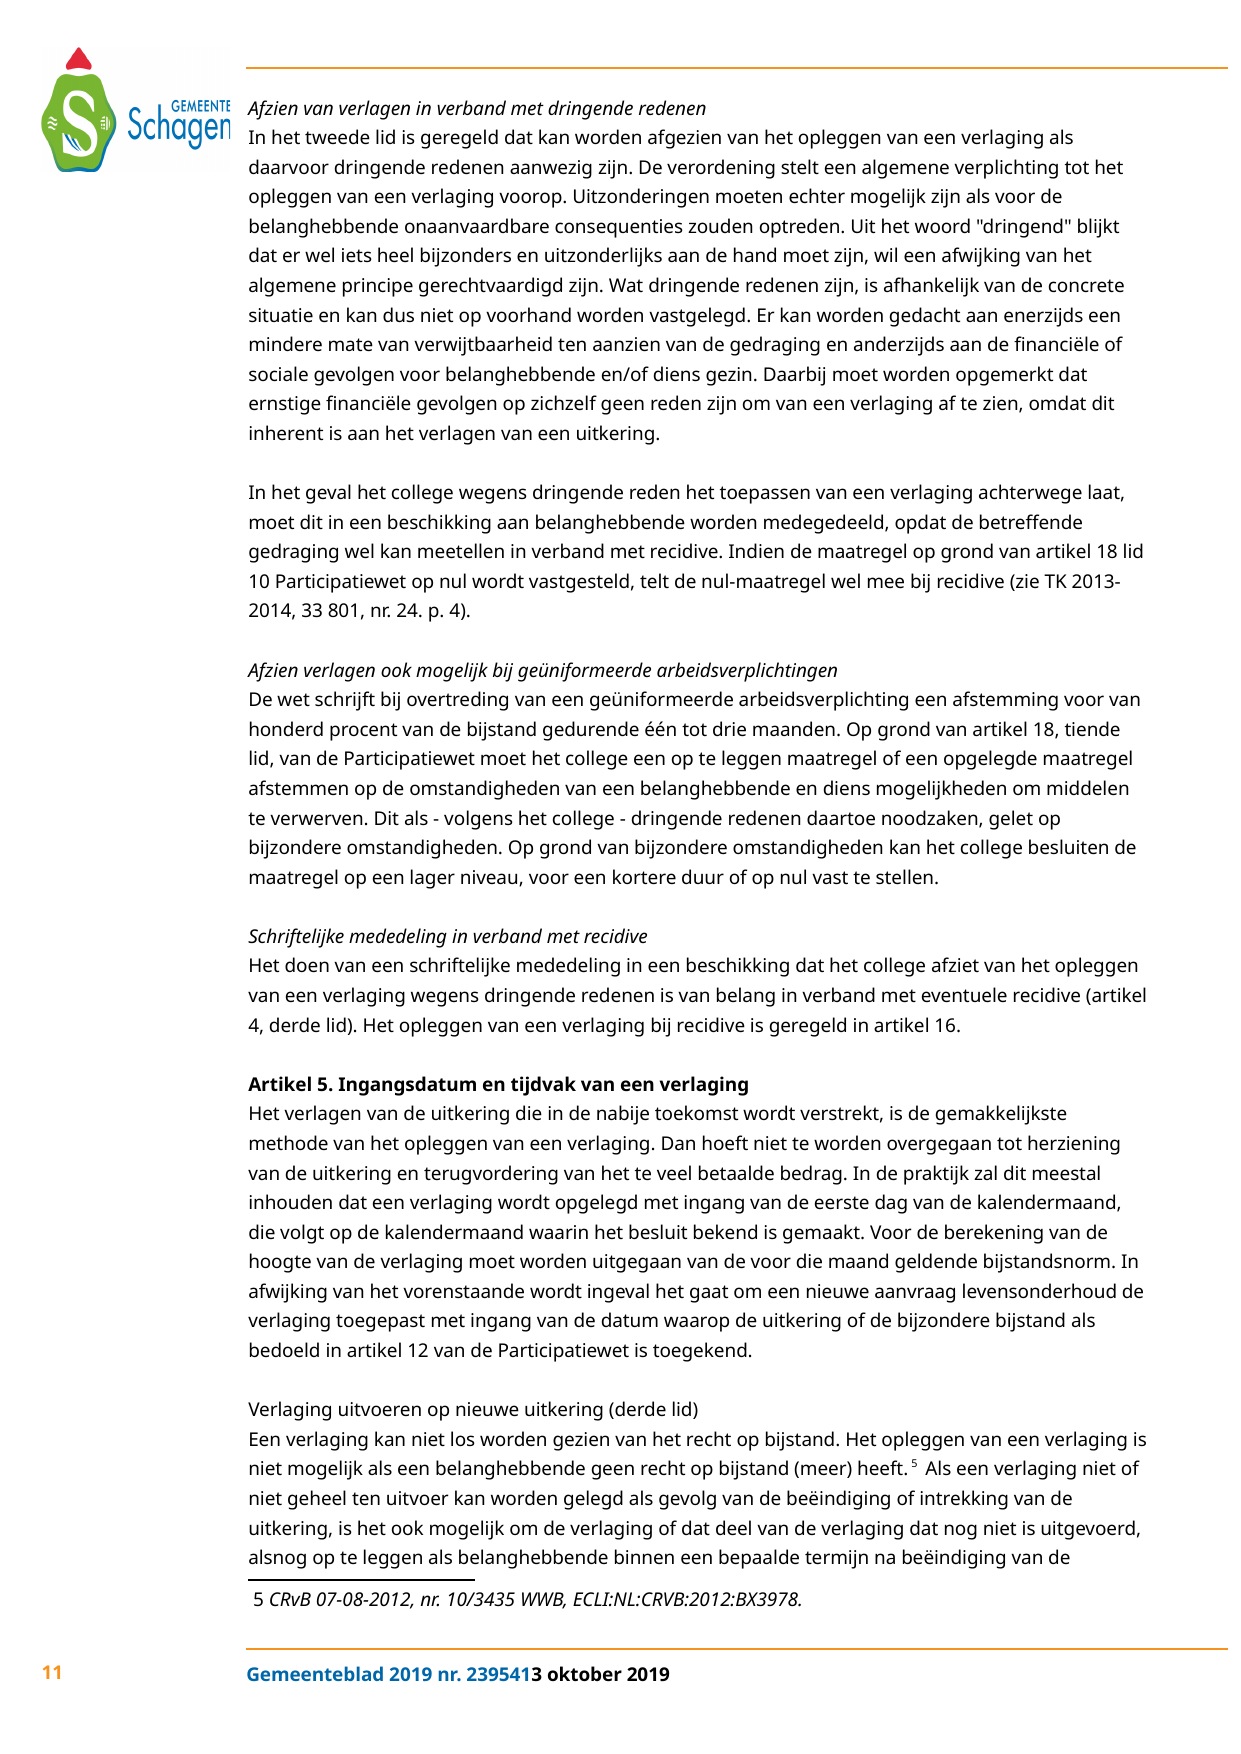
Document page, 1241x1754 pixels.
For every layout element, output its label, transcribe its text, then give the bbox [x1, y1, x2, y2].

text In het tweede lid is geregeld dat kan worden afgezien van het opleggen van een verlaging als daarvoor dringende redenen aanwezig zijn. De verordening stelt een algemene verplichting tot het opleggen van een verlaging voorop. Uitzonderingen moeten echter mogelijk zijn als voor de belanghebbende onaanvaardbare consequenties zouden optreden. Uit het woord "dringend" blijkt dat er wel iets heel bijzonders en uitzonderlijks aan de hand moet zijn, wil een afwijking van het algemene principe gerechtvaardigd zijn. Wat dringende redenen zijn, is afhankelijk van de concrete situatie en kan dus niet op voorhand worden vastgelegd. Er kan worden gedacht aan enerzijds een mindere mate van verwijtbaarheid ten aanzien van de gedraging en anderzijds aan de financiële of sociale gevolgen voor belanghebbende en/of diens gezin. Daarbij moet worden opgemerkt dat ernstige financiële gevolgen op zichzelf geen reden zijn om van een verlaging af te zien, omdat dit inherent is aan het verlagen van een uitkering. [248, 124, 1152, 446]
text Schriftelijke mededeling in verband met recidive [248, 923, 1152, 949]
text CRvB 07-08-2012, nr. 10/3435 WWB, ECLI:NL:CRVB:2012:BX3978. [248, 1586, 1152, 1612]
text Het doen van een schriftelijke mededeling in een beschikking dat het college afziet van het opleggen van een verlaging wegens dringende redenen is van belang in verband met eventuele recidive (artikel 4, derde lid). Het opleggen van een verlaging bij recidive is geregeld in artikel 16. [248, 953, 1152, 1038]
text Afzien verlagen ook mogelijk bij geüniformeerde arbeidsverplichtingen [248, 657, 1152, 683]
text Verlaging uitvoeren op nieuwe uitkering (derde lid) [248, 1396, 1152, 1422]
text Het verlagen van de uitkering die in de nabije toekomst wordt verstrekt, is de gemakkelijkste methode van het opleggen van een verlaging. Dan hoeft niet te worden overgegaan tot herziening van de uitkering en terugvordering van het te veel betaalde bedrag. In de praktijk zal dit meestal inhouden dat een verlaging wordt opgelegd met ingang van de eerste dag van de kalendermaand, die volgt op de kalendermaand waarin het besluit bekend is gemaakt. Voor de berekening van de hoogte van de verlaging moet worden uitgegaan van de voor die maand geldende bijstandsnorm. In afwijking van het vorenstaande wordt ingeval het gaat om een nieuwe aanvraag levensonderhoud de verlaging toegepast met ingang van de datum waarop de uitkering of de bijzondere bijstand als bedoeld in artikel 12 van de Participatiewet is toegekend. [248, 1101, 1152, 1363]
picture [41, 47, 231, 172]
text Een verlaging kan niet los worden gezien van het recht op bijstand. Het opleggen van een verlaging is niet mogelijk als een belanghebbende geen recht op bijstand (meer) heeft. Als een verlaging niet of niet geheel ten uitvoer kan worden gelegd als gevolg van de beëindiging of intrekking van de uitkering, is het ook mogelijk om de verlaging of dat deel van de verlaging dat nog niet is uitgevoerd, alsnog op te leggen als belanghebbende binnen een bepaalde termijn na beëindiging van de [248, 1426, 1152, 1570]
text De wet schrijft bij overtreding van een geüniformeerde arbeidsverplichting een afstemming voor van honderd procent van de bijstand gedurende één tot drie maanden. Op grond van artikel 18, tiende lid, van de Participatiewet moet het college een op te leggen maatregel of een opgelegde maatregel afstemmen op de omstandigheden van een belanghebbende en diens mogelijkheden om middelen te verwerven. Dit als - volgens het college - dringende redenen daartoe noodzaken, gelet op bijzondere omstandigheden. Op grond van bijzondere omstandigheden kan het college besluiten de maatregel op een lager niveau, voor een kortere duur of op nul vast te stellen. [248, 686, 1152, 890]
text Afzien van verlagen in verband met dringende redenen [248, 95, 1152, 121]
text Artikel 5. Ingangsdatum en tijdvak van een verlaging [248, 1071, 1152, 1097]
text In het geval het college wegens dringende reden het toepassen van een verlaging achterwege laat, moet dit in een beschikking aan belanghebbende worden medegedeeld, opdat de betreffende gedraging wel kan meetellen in verband met recidive. Indien de maatregel op grond van artikel 18 lid 10 Participatiewet op nul wordt vastgesteld, telt de nul-maatregel wel mee bij recidive (zie TK 2013-2014, 33 801, nr. 24. p. 4). [248, 479, 1152, 623]
